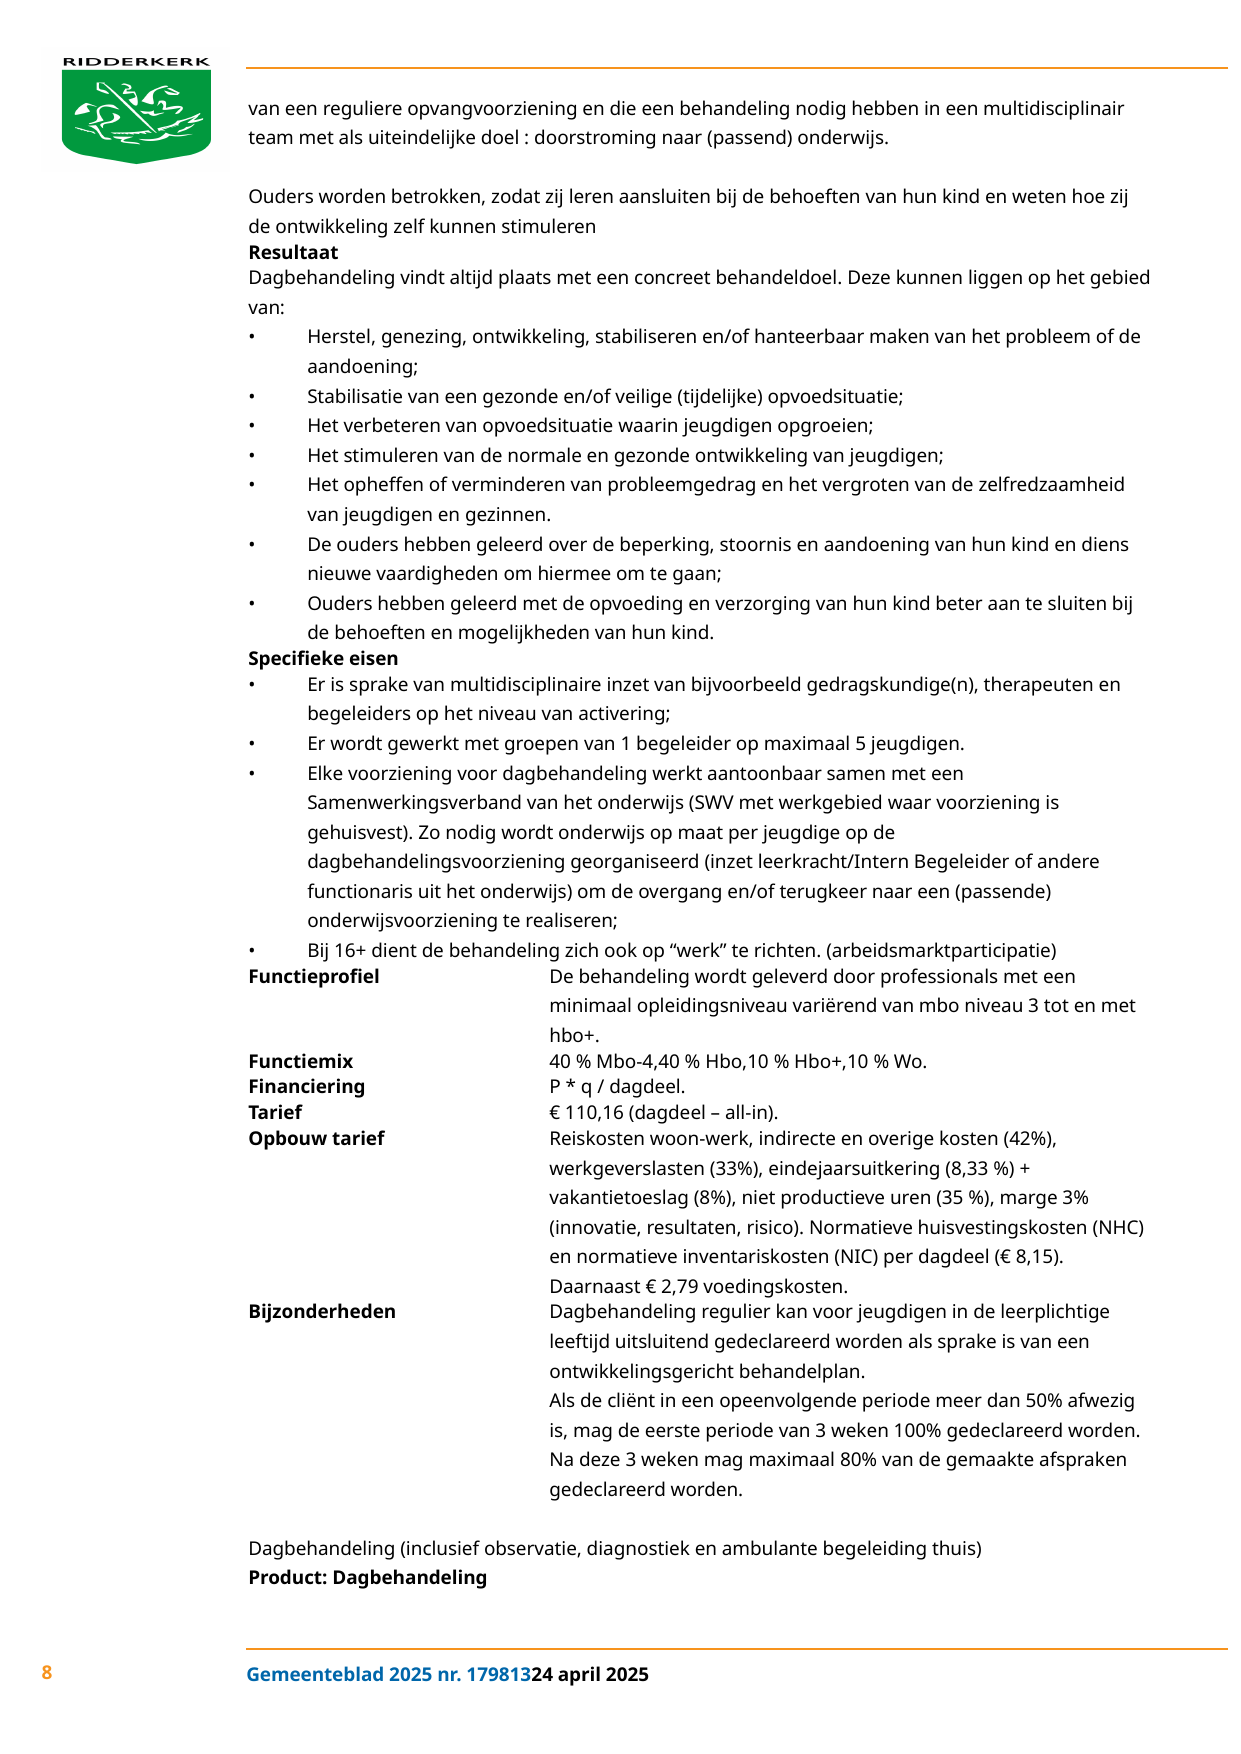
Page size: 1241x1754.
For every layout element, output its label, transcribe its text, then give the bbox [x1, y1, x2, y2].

table_cell 40 % Mbo-4,40 % Hbo,10 % Hbo+,10 % Wo. [549, 1048, 1152, 1074]
table_cell Functieprofiel [248, 963, 549, 1048]
table_cell Tarief [248, 1099, 549, 1125]
table_cell Dagbehandeling regulier kan voor jeugdigen in de leerplichtige leeftijd uitsluitend gedeclareerd worden als sprake is van een ontwikkelingsgericht behandelplan. Als de cliënt in een opeenvolgende periode meer dan 50% afwezig is, mag de eerste periode van 3 weken 100% gedeclareerd worden. Na deze 3 weken mag maximaal 80% van de gemaakte afspraken gedeclareerd worden. [549, 1299, 1152, 1502]
table_cell Functiemix [248, 1048, 549, 1074]
table_cell van een reguliere opvangvoorziening en die een behandeling nodig hebben in een multidisciplinair team met als uiteindelijke doel : doorstroming naar (passend) onderwijs. Ouders worden betrokken, zodat zij leren aansluiten bij de behoeften van hun kind en weten hoe zij de ontwikkeling zelf kunnen stimuleren [248, 95, 1152, 239]
table_cell Bijzonderheden [248, 1299, 549, 1502]
table_header Product: Dagbehandeling [248, 1565, 1152, 1590]
table_cell Reiskosten woon-werk, indirecte en overige kosten (42%), werkgeverslasten (33%), eindejaarsuitkering (8,33 %) + vakantietoeslag (8%), niet productieve uren (35 %), marge 3% (innovatie, resultaten, risico). Normatieve huisvestingskosten (NHC) en normatieve inventariskosten (NIC) per dagdeel (€ 8,15). Daarnaast € 2,79 voedingskosten. [549, 1125, 1152, 1299]
table_cell De behandeling wordt geleverd door professionals met een minimaal opleidingsniveau variërend van mbo niveau 3 tot en met hbo+. [549, 963, 1152, 1048]
table_cell € 110,16 (dagdeel – all-in). [549, 1099, 1152, 1125]
table_cell Er is sprake van multidisciplinaire inzet van bijvoorbeeld gedragskundige(n), therapeuten en begeleiders op het niveau van activering; Er wordt gewerkt met groepen van 1 begeleider op maximaal 5 jeugdigen. Elke voorziening voor dagbehandeling werkt aantoonbaar samen met een Samenwerkingsverband van het onderwijs (SWV met werkgebied waar voorziening is gehuisvest). Zo nodig wordt onderwijs op maat per jeugdige op de dagbehandelingsvoorziening georganiseerd (inzet leerkracht/Intern Begeleider of andere functionaris uit het onderwijs) om de overgang en/of terugkeer naar een (passende) onderwijsvoorziening te realiseren; Bij 16+ dient de behandeling zich ook op “werk” te richten. (arbeidsmarktparticipatie) [248, 671, 1152, 963]
text Dagbehandeling (inclusief observatie, diagnostiek en ambulante begeleiding thuis) [248, 1535, 1152, 1561]
table_cell Opbouw tarief [248, 1125, 549, 1299]
table_cell Financiering [248, 1074, 549, 1099]
table_cell P * q / dagdeel. [549, 1074, 1152, 1099]
table_cell Dagbehandeling vindt altijd plaats met een concreet behandeldoel. Deze kunnen liggen op het gebied van: Herstel, genezing, ontwikkeling, stabiliseren en/of hanteerbaar maken van het probleem of de aandoening; Stabilisatie van een gezonde en/of veilige (tijdelijke) opvoedsituatie; Het verbeteren van opvoedsituatie waarin jeugdigen opgroeien; Het stimuleren van de normale en gezonde ontwikkeling van jeugdigen; Het opheffen of verminderen van probleemgedrag en het vergroten van de zelfredzaamheid van jeugdigen en gezinnen. De ouders hebben geleerd over de beperking, stoornis en aandoening van hun kind en diens nieuwe vaardigheden om hiermee om te gaan; Ouders hebben geleerd met de opvoeding en verzorging van hun kind beter aan te sluiten bij de behoeften en mogelijkheden van hun kind. [248, 265, 1152, 645]
table_cell Specifieke eisen [248, 645, 1152, 671]
table_cell Resultaat [248, 239, 1152, 264]
picture [41, 47, 231, 172]
